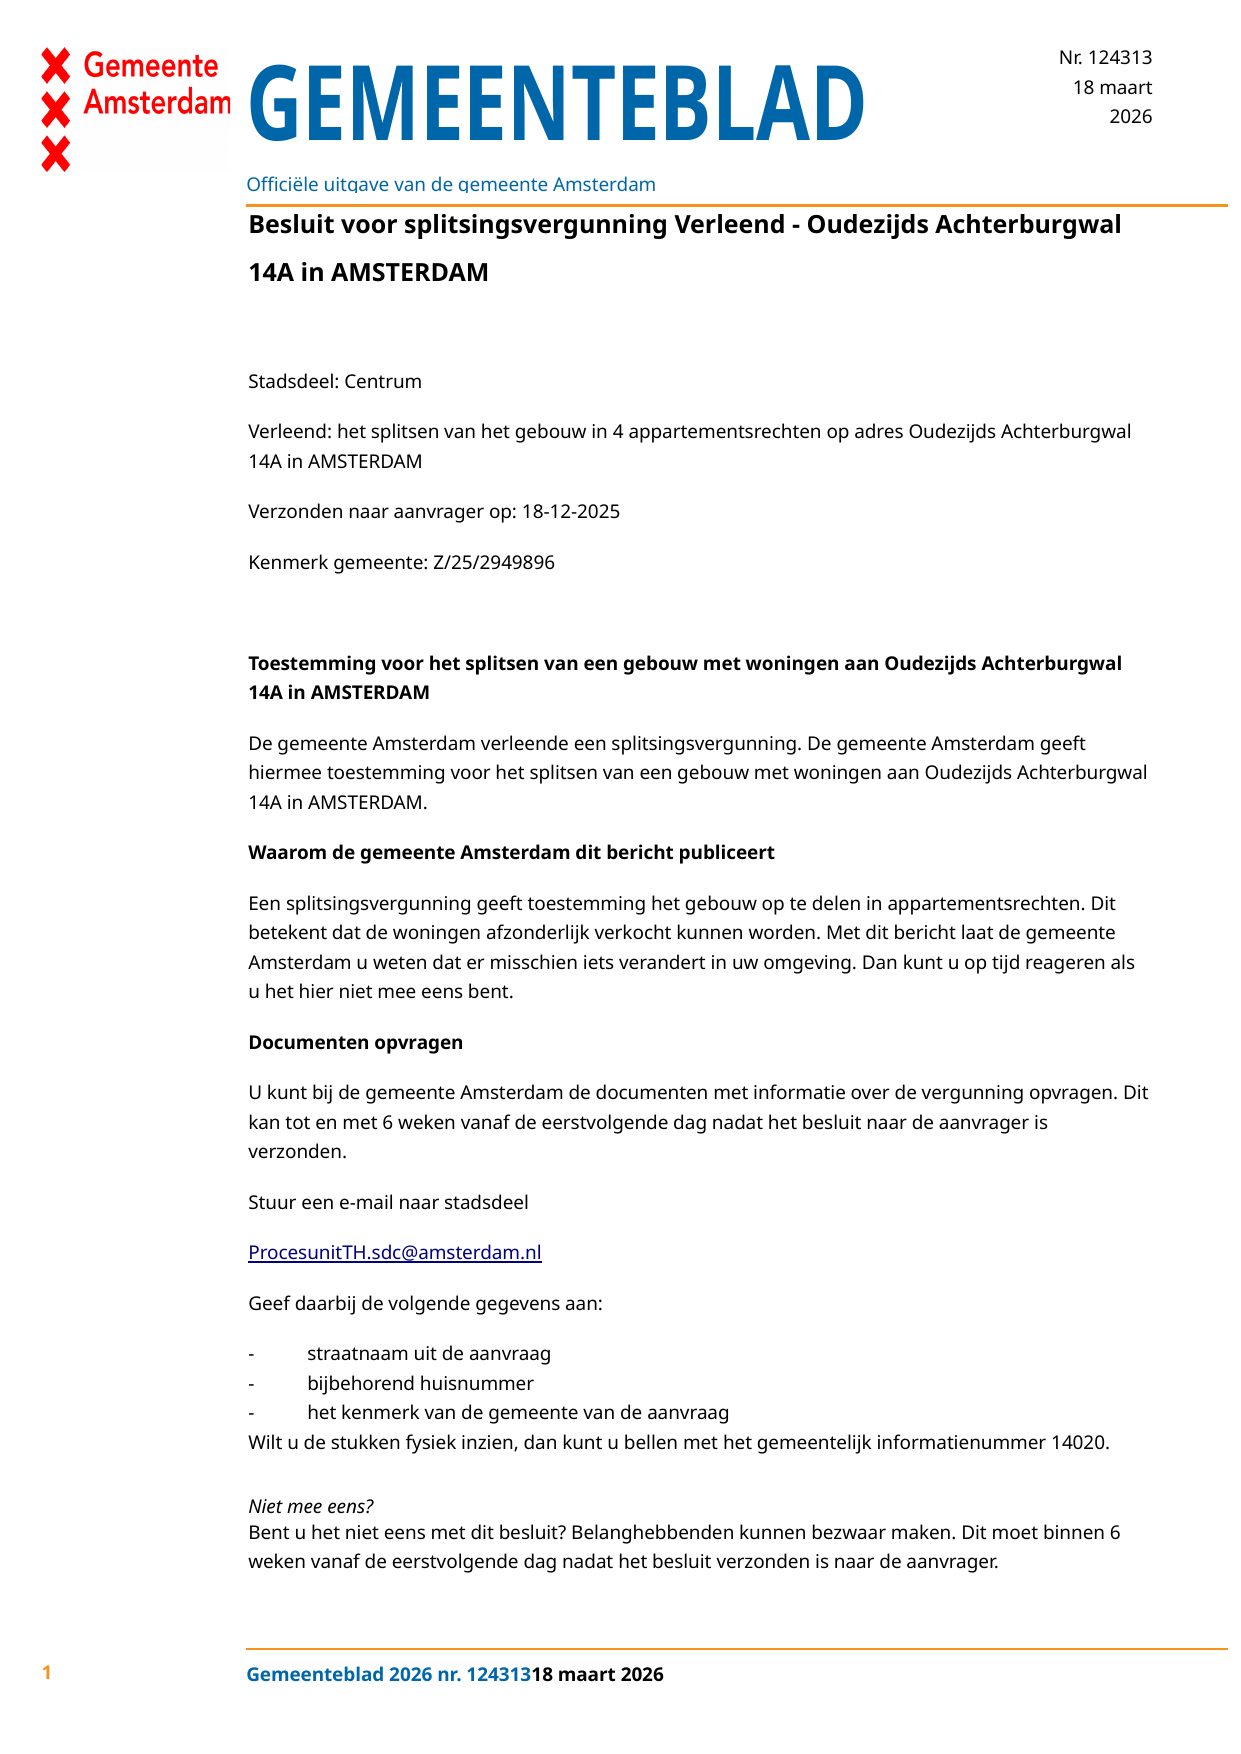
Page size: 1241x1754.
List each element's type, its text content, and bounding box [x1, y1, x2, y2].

picture [41, 47, 231, 172]
text De gemeente Amsterdam verleende een splitsingsvergunning. De gemeente Amsterdam geeft hiermee toestemming voor het splitsen van een gebouw met woningen aan Oudezijds Achterburgwal 14A in AMSTERDAM. [248, 730, 1152, 815]
list straatnaam uit de aanvraag [248, 1340, 1152, 1366]
list het kenmerk van de gemeente van de aanvraag [248, 1399, 1152, 1425]
text Besluit voor splitsingsvergunning Verleend - Oudezijds Achterburgwal 14A in AMSTERDAM [248, 207, 1152, 288]
text Wilt u de stukken fysiek inzien, dan kunt u bellen met het gemeentelijk informatienummer 14020. [248, 1429, 1152, 1455]
text Niet mee eens? [248, 1493, 1152, 1519]
text U kunt bij de gemeente Amsterdam de documenten met informatie over de vergunning opvragen. Dit kan tot en met 6 weken vanaf de eerstvolgende dag nadat het besluit naar de aanvrager is verzonden. [248, 1079, 1152, 1164]
text Bent u het niet eens met dit besluit? Belanghebbenden kunnen bezwaar maken. Dit moet binnen 6 weken vanaf de eerstvolgende dag nadat het besluit verzonden is naar de aanvrager. [248, 1519, 1152, 1574]
list bijbehorend huisnummer [248, 1370, 1152, 1396]
text Toestemming voor het splitsen van een gebouw met woningen aan Oudezijds Achterburgwal 14A in AMSTERDAM [248, 650, 1152, 705]
text ProcesunitTH.sdc@amsterdam.nl [248, 1239, 1152, 1265]
text Stuur een e-mail naar stadsdeel [248, 1189, 1152, 1215]
text Documenten opvragen [248, 1029, 1152, 1055]
text Verleend: het splitsen van het gebouw in 4 appartementsrechten op adres Oudezijds Achterburgwal 14A in AMSTERDAM [248, 419, 1152, 474]
text Waarom de gemeente Amsterdam dit bericht publiceert [248, 839, 1152, 865]
text Stadsdeel: Centrum [248, 368, 1152, 394]
text Een splitsingsvergunning geeft toestemming het gebouw op te delen in appartementsrechten. Dit betekent dat de woningen afzonderlijk verkocht kunnen worden. Met dit bericht laat de gemeente Amsterdam u weten dat er misschien iets verandert in uw omgeving. Dan kunt u op tijd reageren als u het hier niet mee eens bent. [248, 890, 1152, 1004]
text Verzonden naar aanvrager op: 18-12-2025 [248, 499, 1152, 524]
text Kenmerk gemeente: Z/25/2949896 [248, 549, 1152, 575]
text Geef daarbij de volgende gegevens aan: [248, 1290, 1152, 1316]
